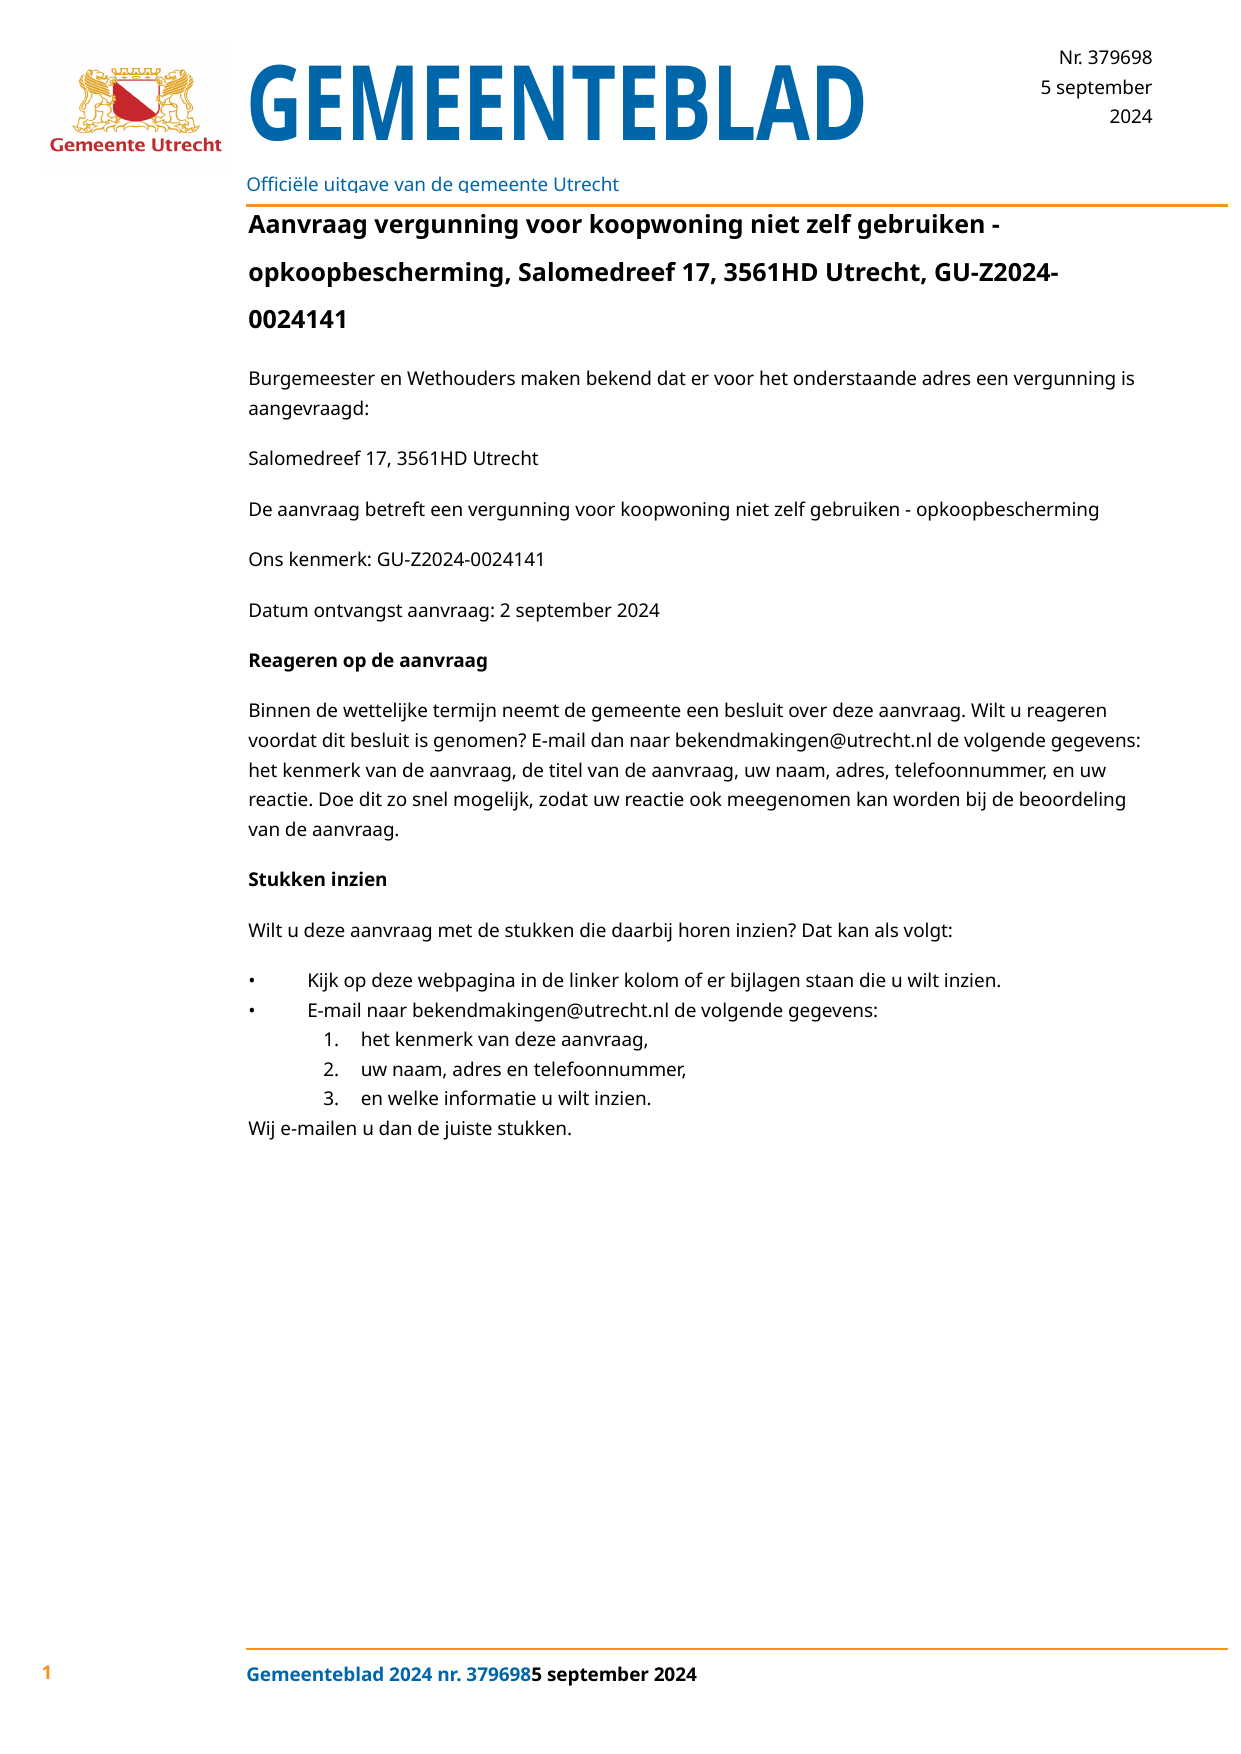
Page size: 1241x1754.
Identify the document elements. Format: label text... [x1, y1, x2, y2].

text Reageren op de aanvraag [248, 647, 1152, 673]
list Kijk op deze webpagina in de linker kolom of er bijlagen staan die u wilt inzien. [248, 967, 1152, 993]
text Datum ontvangst aanvraag: 2 september 2024 [248, 597, 1152, 622]
text Wilt u deze aanvraag met de stukken die daarbij horen inzien? Dat kan als volgt: [248, 917, 1152, 942]
list en welke informatie u wilt inzien. [323, 1086, 1152, 1111]
list het kenmerk van deze aanvraag, [323, 1026, 1152, 1052]
text Binnen de wettelijke termijn neemt de gemeente een besluit over deze aanvraag. Wilt u reageren voordat dit besluit is genomen? E-mail dan naar bekendmakingen@utrecht.nl de volgende gegevens: het kenmerk van de aanvraag, de titel van de aanvraag, uw naam, adres, telefoonnummer, en uw reactie. Doe dit zo snel mogelijk, zodat uw reactie ook meegenomen kan worden bij de beoordeling van de aanvraag. [248, 698, 1152, 842]
text Stukken inzien [248, 866, 1152, 892]
list uw naam, adres en telefoonnummer, [323, 1056, 1152, 1082]
list E-mail naar bekendmakingen@utrecht.nl de volgende gegevens: [248, 997, 1152, 1022]
text Salomedreef 17, 3561HD Utrecht [248, 446, 1152, 471]
text Ons kenmerk: GU-Z2024-0024141 [248, 546, 1152, 572]
text Burgemeester en Wethouders maken bekend dat er voor het onderstaande adres een vergunning is aangevraagd: [248, 366, 1152, 421]
picture [41, 47, 231, 172]
text Aanvraag vergunning voor koopwoning niet zelf gebruiken - opkoopbescherming, Salomedreef 17, 3561HD Utrecht, GU-Z2024-0024141 [248, 207, 1152, 336]
text De aanvraag betreft een vergunning voor koopwoning niet zelf gebruiken - opkoopbescherming [248, 496, 1152, 522]
text Wij e-mailen u dan de juiste stukken. [248, 1115, 1152, 1141]
